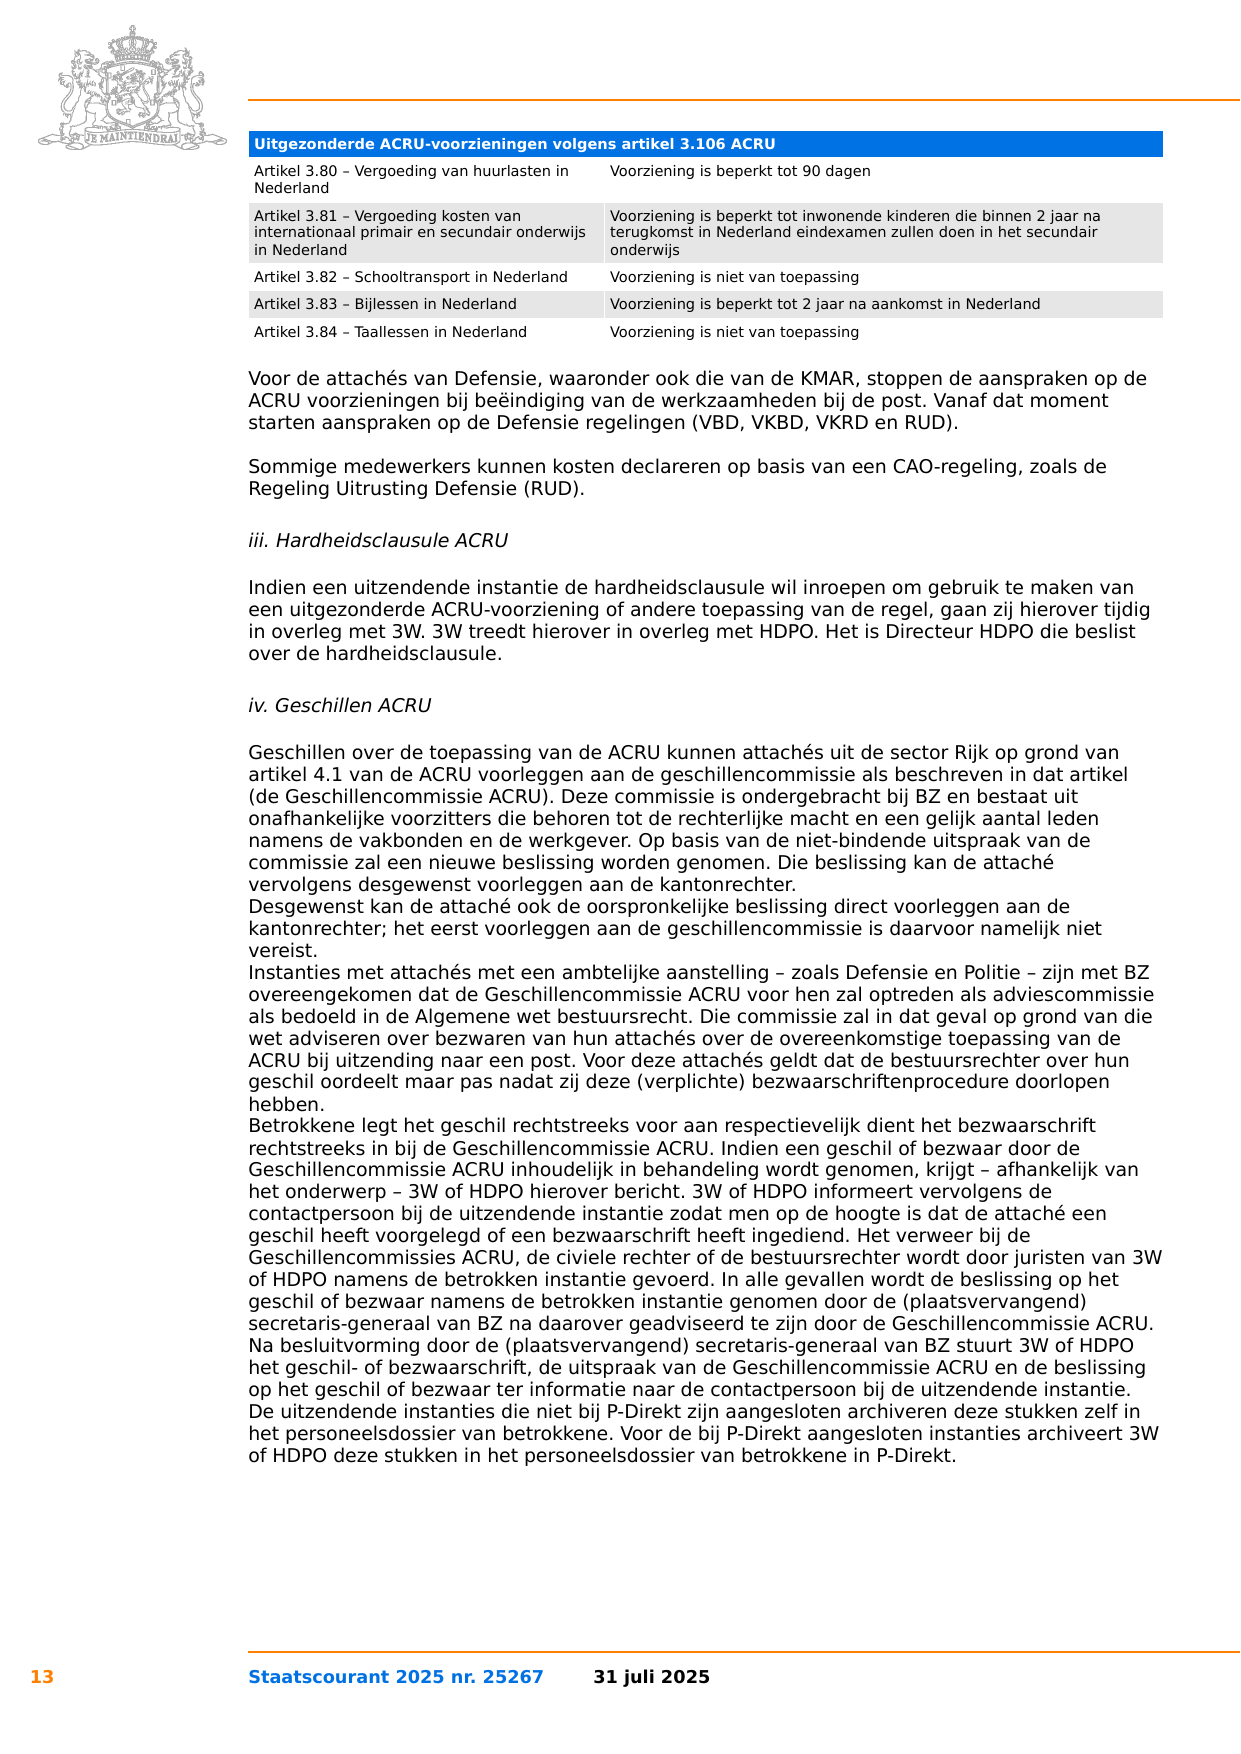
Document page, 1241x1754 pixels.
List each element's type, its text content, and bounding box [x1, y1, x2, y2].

table_cell Artikel 3.81 – Vergoeding kosten van internationaal primair en secundair onderwijs in Nederland [249, 203, 604, 263]
text Geschillen over de toepassing van de ACRU kunnen attachés uit de sector Rijk op grond van artikel 4.1 van de ACRU voorleggen aan de geschillencommissie als beschreven in dat artikel (de Geschillencommissie ACRU). Deze commissie is ondergebracht bij BZ en bestaat uit onafhankelijke voorzitters die behoren tot de rechterlijke macht en een gelijk aantal leden namens de vakbonden en de werkgever. Op basis van de niet-bindende uitspraak van de commissie zal een nieuwe beslissing worden genomen. Die beslissing kan de attaché vervolgens desgewenst voorleggen aan de kantonrechter. [248, 742, 1163, 896]
subtitle iii. Hardheidsclausule ACRU [248, 530, 1163, 552]
text Sommige medewerkers kunnen kosten declareren op basis van een CAO-regeling, zoals de Regeling Uitrusting Defensie (RUD). [248, 456, 1163, 500]
picture [38, 25, 227, 150]
text Na besluitvorming door de (plaatsvervangend) secretaris-generaal van BZ stuurt 3W of HDPO het geschil- of bezwaarschrift, de uitspraak van de Geschillencommissie ACRU en de beslissing op het geschil of bezwaar ter informatie naar de contactpersoon bij de uitzendende instantie. De uitzendende instanties die niet bij P-Direkt zijn aangesloten archiveren deze stukken zelf in het personeelsdossier van betrokkene. Voor de bij P-Direkt aangesloten instanties archiveert 3W of HDPO deze stukken in het personeelsdossier van betrokkene in P-Direkt. [248, 1335, 1163, 1467]
text Indien een uitzendende instantie de hardheidsclausule wil inroepen om gebruik te maken van een uitgezonderde ACRU-voorziening of andere toepassing van de regel, gaan zij hierover tijdig in overleg met 3W. 3W treedt hierover in overleg met HDPO. Het is Directeur HDPO die beslist over de hardheidsclausule. [248, 577, 1163, 665]
table_cell Artikel 3.83 – Bijlessen in Nederland [249, 291, 604, 318]
table_cell Artikel 3.82 – Schooltransport in Nederland [249, 264, 604, 290]
table_header Uitgezonderde ACRU-voorzieningen volgens artikel 3.106 ACRU [249, 131, 1163, 157]
subtitle iv. Geschillen ACRU [248, 695, 1163, 717]
text Voor de attachés van Defensie, waaronder ook die van de KMAR, stoppen de aanspraken op de ACRU voorzieningen bij beëindiging van de werkzaamheden bij de post. Vanaf dat moment starten aanspraken op de Defensie regelingen (VBD, VKBD, VKRD en RUD). [248, 368, 1163, 434]
table_cell Voorziening is beperkt tot 2 jaar na aankomst in Nederland [605, 291, 1163, 318]
table_cell Voorziening is niet van toepassing [605, 319, 1163, 345]
text Betrokkene legt het geschil rechtstreeks voor aan respectievelijk dient het bezwaarschrift rechtstreeks in bij de Geschillencommissie ACRU. Indien een geschil of bezwaar door de Geschillencommissie ACRU inhoudelijk in behandeling wordt genomen, krijgt – afhankelijk van het onderwerp – 3W of HDPO hierover bericht. 3W of HDPO informeert vervolgens de contactpersoon bij de uitzendende instantie zodat men op de hoogte is dat de attaché een geschil heeft voorgelegd of een bezwaarschrift heeft ingediend. Het verweer bij de Geschillencommissies ACRU, de civiele rechter of de bestuursrechter wordt door juristen van 3W of HDPO namens de betrokken instantie gevoerd. In alle gevallen wordt de beslissing op het geschil of bezwaar namens de betrokken instantie genomen door de (plaatsvervangend) secretaris-generaal van BZ na daarover geadviseerd te zijn door de Geschillencommissie ACRU. [248, 1115, 1163, 1335]
table_cell Voorziening is beperkt tot inwonende kinderen die binnen 2 jaar na terugkomst in Nederland eindexamen zullen doen in het secundair onderwijs [605, 203, 1163, 263]
text Instanties met attachés met een ambtelijke aanstelling – zoals Defensie en Politie – zijn met BZ overeengekomen dat de Geschillencommissie ACRU voor hen zal optreden als adviescommissie als bedoeld in de Algemene wet bestuursrecht. Die commissie zal in dat geval op grond van die wet adviseren over bezwaren van hun attachés over de overeenkomstige toepassing van de ACRU bij uitzending naar een post. Voor deze attachés geldt dat de bestuursrechter over hun geschil oordeelt maar pas nadat zij deze (verplichte) bezwaarschriftenprocedure doorlopen hebben. [248, 962, 1163, 1115]
table_cell Artikel 3.84 – Taallessen in Nederland [249, 319, 604, 345]
table_cell Voorziening is niet van toepassing [605, 264, 1163, 290]
table_cell Artikel 3.80 – Vergoeding van huurlasten in Nederland [249, 158, 604, 202]
text Desgewenst kan de attaché ook de oorspronkelijke beslissing direct voorleggen aan de kantonrechter; het eerst voorleggen aan de geschillencommissie is daarvoor namelijk niet vereist. [248, 896, 1163, 962]
table_cell Voorziening is beperkt tot 90 dagen [605, 158, 1163, 202]
